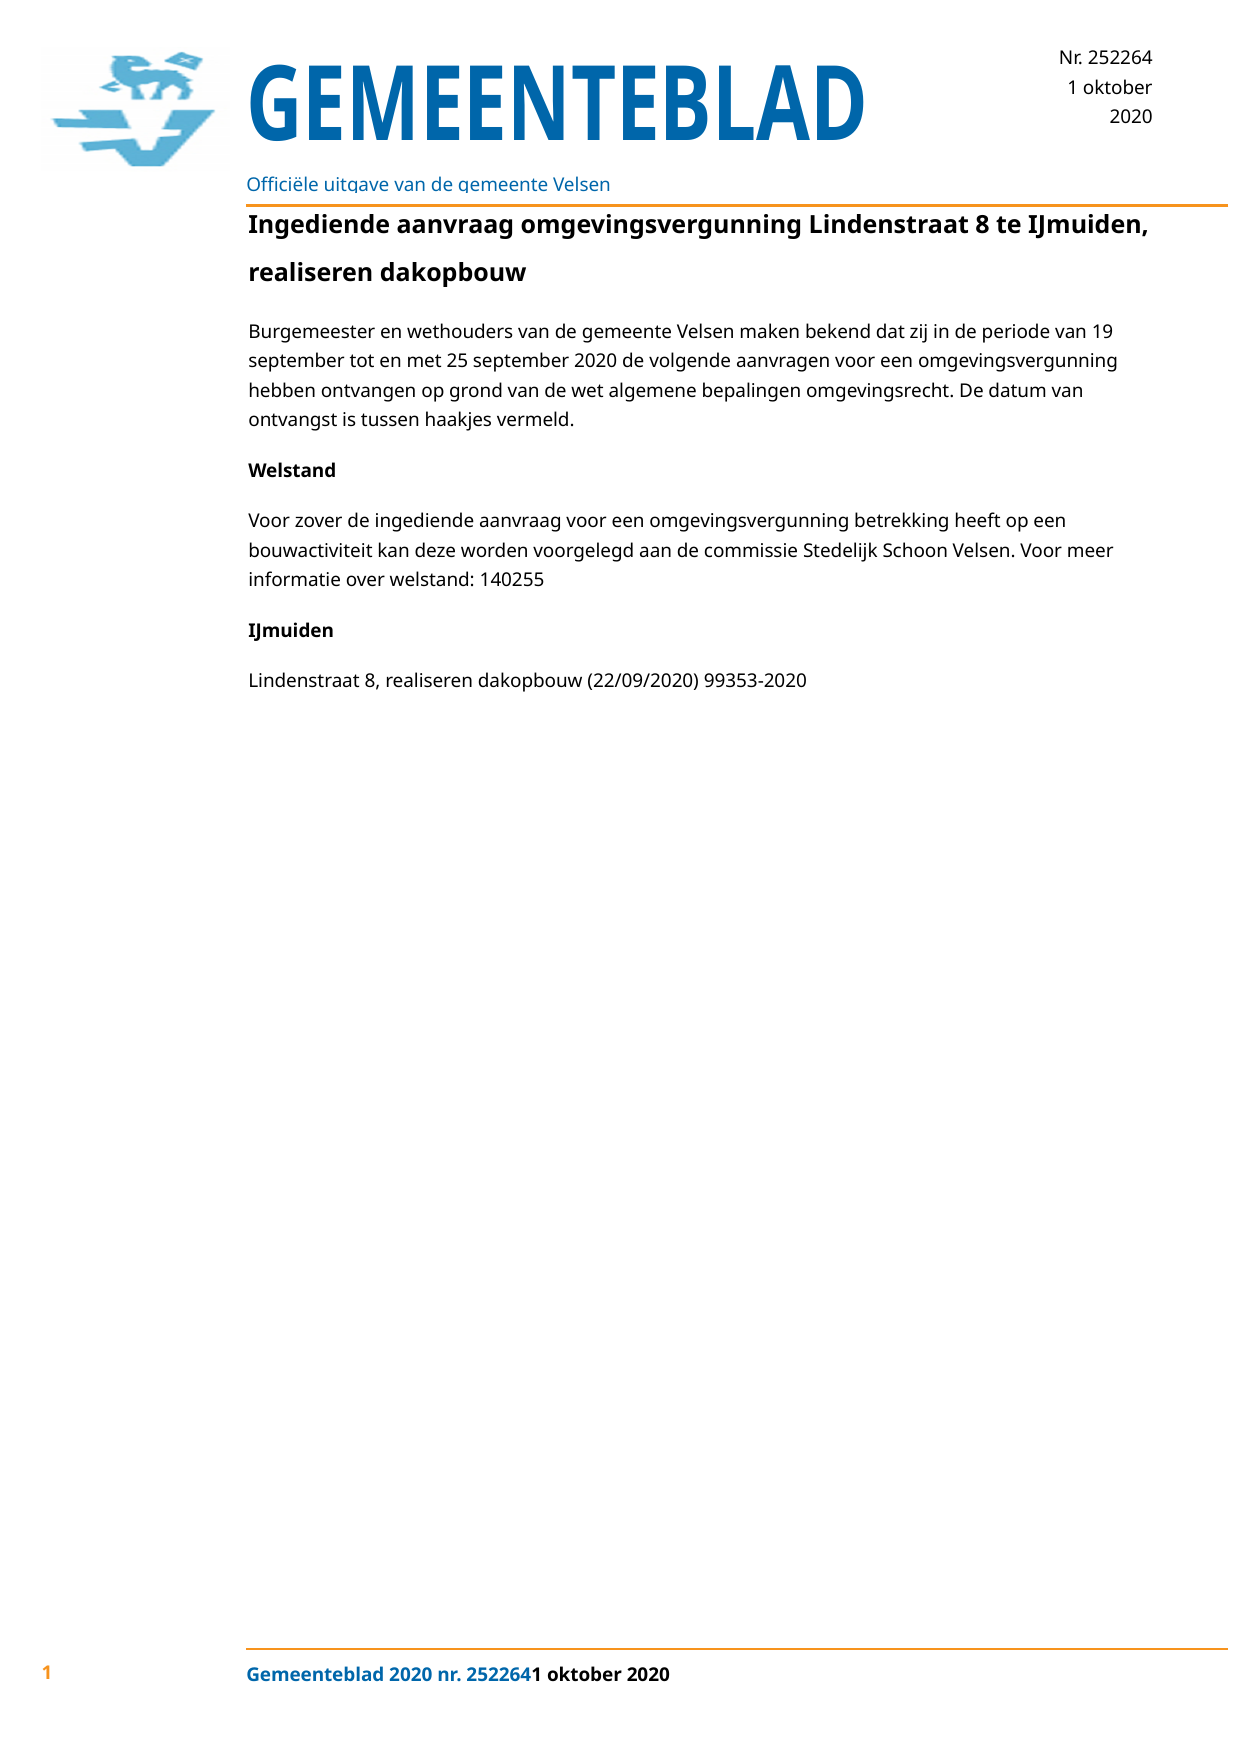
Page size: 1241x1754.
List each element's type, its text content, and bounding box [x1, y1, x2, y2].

text Welstand [248, 457, 1152, 483]
text Lindenstraat 8, realiseren dakopbouw (22/09/2020) 99353-2020 [248, 667, 1152, 693]
picture [41, 47, 231, 172]
text Voor zover de ingediende aanvraag voor een omgevingsvergunning betrekking heeft op een bouwactiviteit kan deze worden voorgelegd aan de commissie Stedelijk Schoon Velsen. Voor meer informatie over welstand: 140255 [248, 507, 1152, 592]
text IJmuiden [248, 617, 1152, 643]
text Burgemeester en wethouders van de gemeente Velsen maken bekend dat zij in de periode van 19 september tot en met 25 september 2020 de volgende aanvragen voor een omgevingsvergunning hebben ontvangen op grond van de wet algemene bepalingen omgevingsrecht. De datum van ontvangst is tussen haakjes vermeld. [248, 318, 1152, 432]
text Ingediende aanvraag omgevingsvergunning Lindenstraat 8 te IJmuiden, realiseren dakopbouw [248, 207, 1152, 288]
